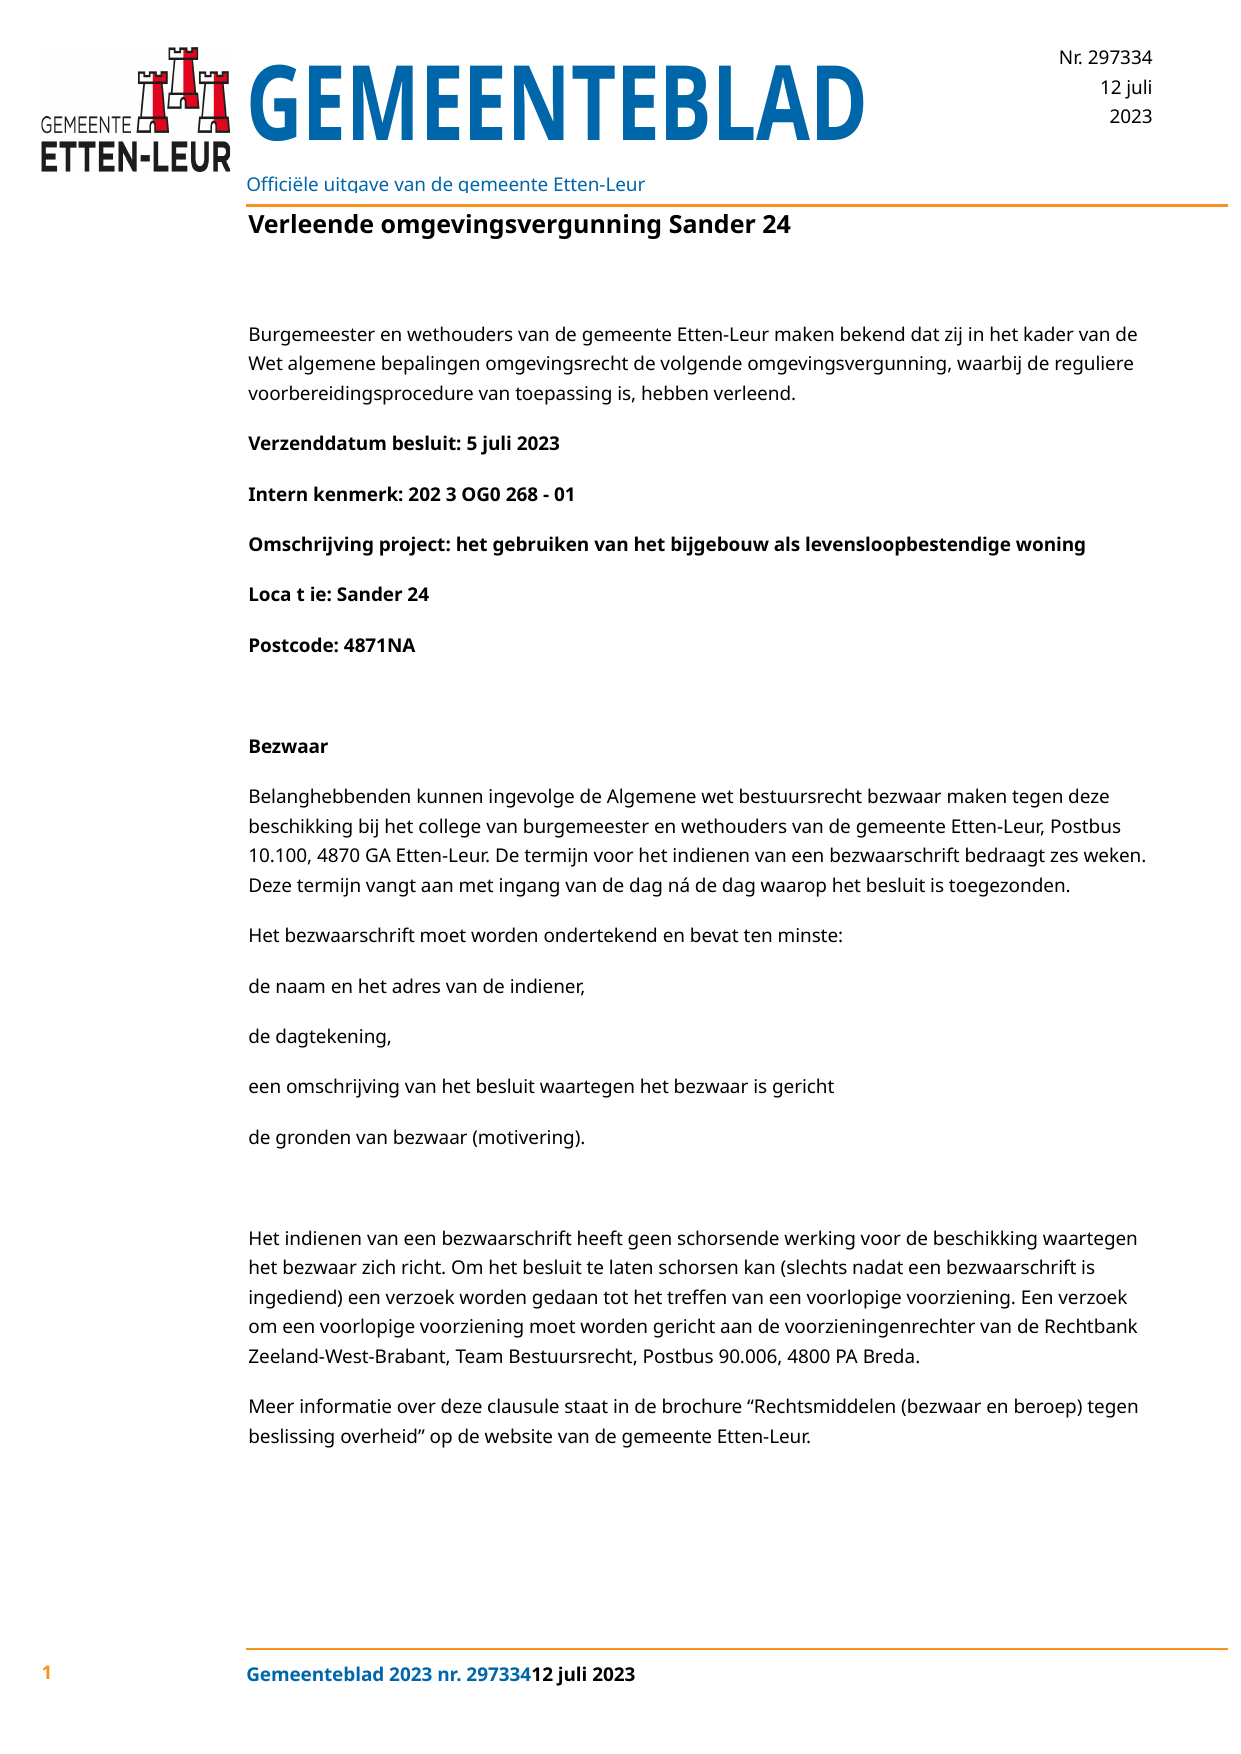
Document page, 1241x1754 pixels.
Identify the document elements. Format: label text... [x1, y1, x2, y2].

text Verzenddatum besluit: 5 juli 2023 [248, 430, 1152, 456]
text Bezwaar [248, 733, 1152, 758]
text Het indienen van een bezwaarschrift heeft geen schorsende werking voor de beschikking waartegen het bezwaar zich richt. Om het besluit te laten schorsen kan (slechts nadat een bezwaarschrift is ingediend) een verzoek worden gedaan tot het treffen van een voorlopige voorziening. Een verzoek om een voorlopige voorziening moet worden gericht aan de voorzieningenrechter van de Rechtbank Zeeland-West-Brabant, Team Bestuursrecht, Postbus 90.006, 4800 PA Breda. [248, 1225, 1152, 1369]
text de naam en het adres van de indiener, [248, 973, 1152, 998]
text de gronden van bezwaar (motivering). [248, 1124, 1152, 1150]
text Intern kenmerk: 202 3 OG0 268 - 01 [248, 481, 1152, 506]
picture [41, 47, 231, 172]
text Belanghebbenden kunnen ingevolge de Algemene wet bestuursrecht bezwaar maken tegen deze beschikking bij het college van burgemeester en wethouders van de gemeente Etten-Leur, Postbus 10.100, 4870 GA Etten-Leur. De termijn voor het indienen van een bezwaarschrift bedraagt zes weken. Deze termijn vangt aan met ingang van de dag ná de dag waarop het besluit is toegezonden. [248, 783, 1152, 898]
text Burgemeester en wethouders van de gemeente Etten-Leur maken bekend dat zij in het kader van de Wet algemene bepalingen omgevingsrecht de volgende omgevingsvergunning, waarbij de reguliere voorbereidingsprocedure van toepassing is, hebben verleend. [248, 321, 1152, 406]
text Verleende omgevingsvergunning Sander 24 [248, 207, 1152, 241]
text Het bezwaarschrift moet worden ondertekend en bevat ten minste: [248, 922, 1152, 948]
text Meer informatie over deze clausule staat in de brochure “Rechtsmiddelen (bezwaar en beroep) tegen beslissing overheid” op de website van de gemeente Etten-Leur. [248, 1394, 1152, 1449]
text de dagtekening, [248, 1023, 1152, 1049]
text Omschrijving project: het gebruiken van het bijgebouw als levensloopbestendige woning [248, 531, 1152, 557]
text een omschrijving van het besluit waartegen het bezwaar is gericht [248, 1074, 1152, 1099]
text Postcode: 4871NA [248, 632, 1152, 658]
text Loca t ie: Sander 24 [248, 582, 1152, 607]
